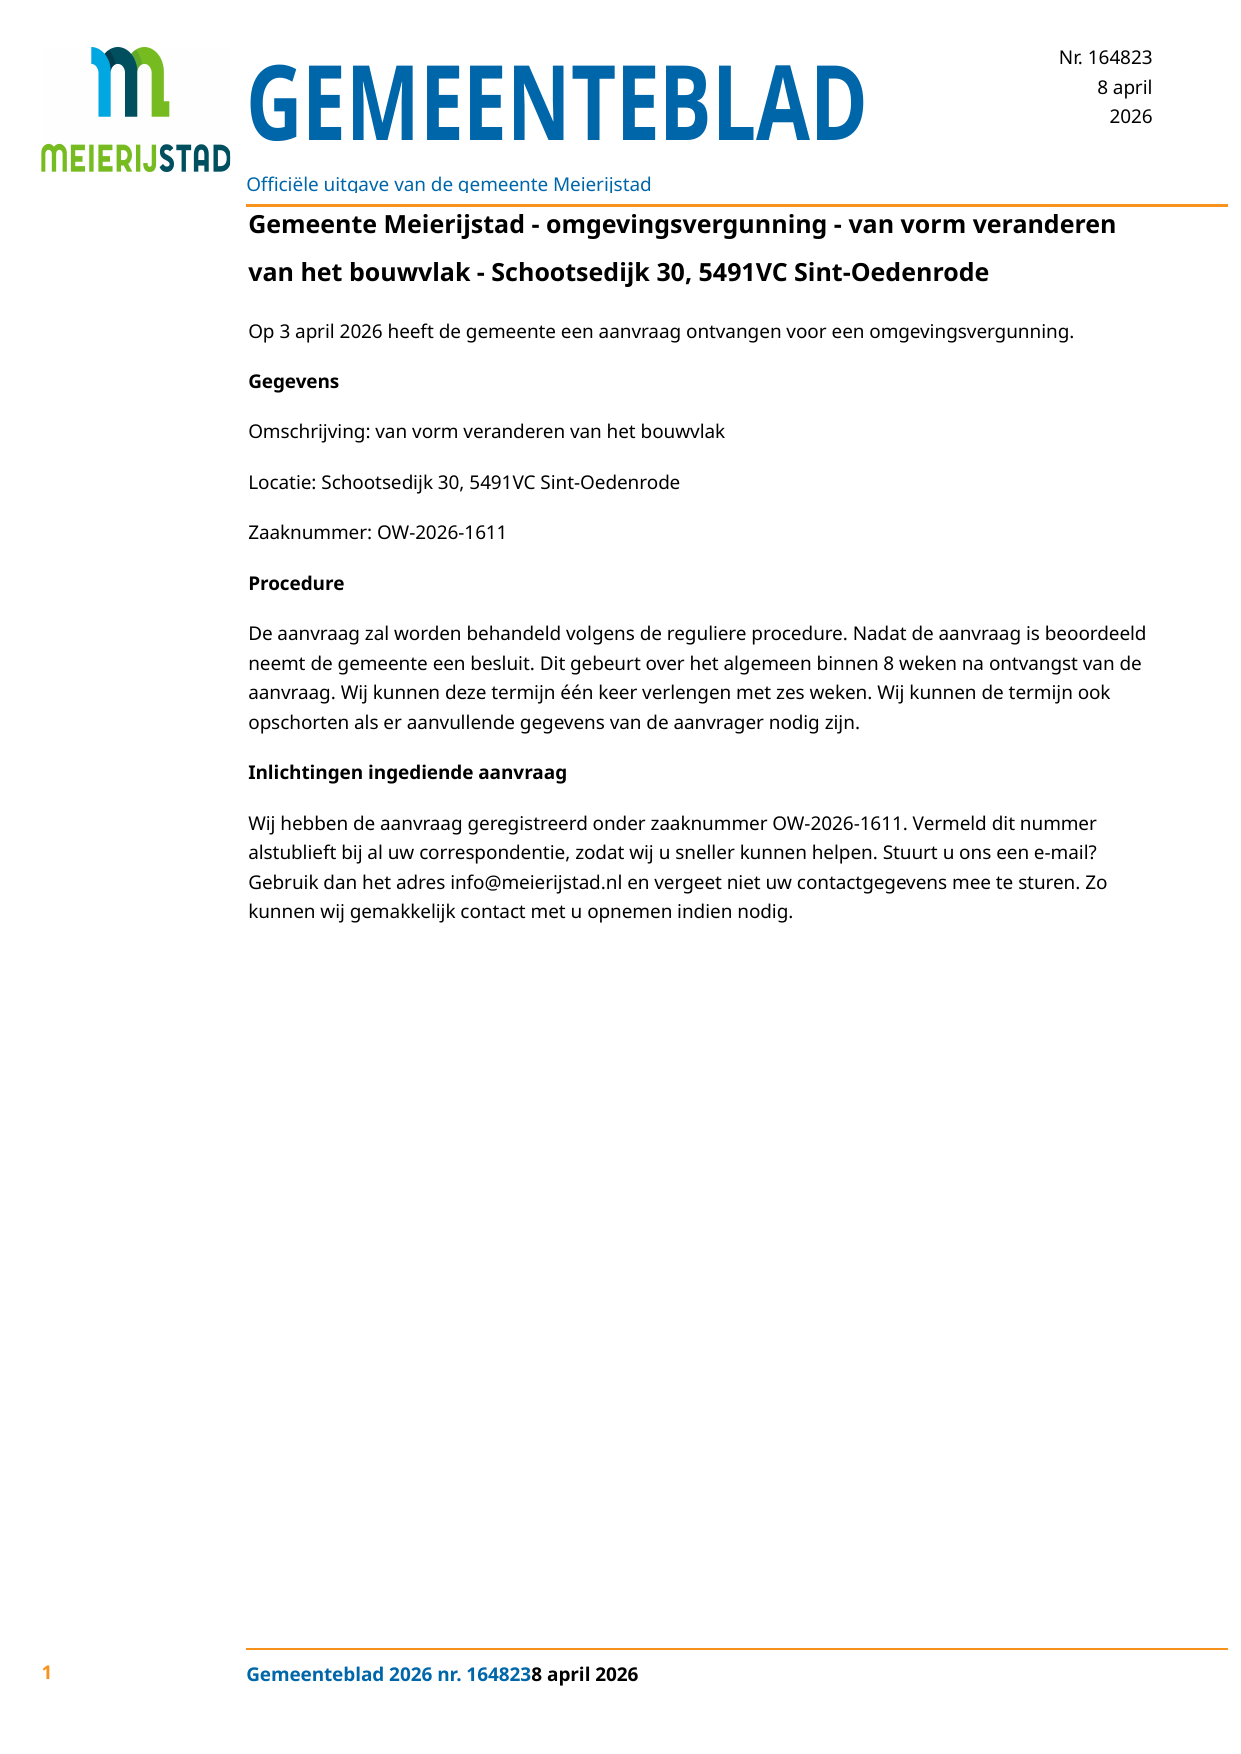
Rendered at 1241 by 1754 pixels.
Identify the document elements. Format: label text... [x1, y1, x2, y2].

text Gegevens [248, 368, 1152, 394]
text Gemeente Meierijstad - omgevingsvergunning - van vorm veranderen van het bouwvlak - Schootsedijk 30, 5491VC Sint-Oedenrode [248, 207, 1152, 288]
picture [41, 47, 231, 172]
text Omschrijving: van vorm veranderen van het bouwvlak [248, 419, 1152, 444]
text Zaaknummer: OW-2026-1611 [248, 519, 1152, 545]
text Inlichtingen ingediende aanvraag [248, 759, 1152, 785]
text Wij hebben de aanvraag geregistreerd onder zaaknummer OW-2026-1611. Vermeld dit nummer alstublieft bij al uw correspondentie, zodat wij u sneller kunnen helpen. Stuurt u ons een e-mail? Gebruik dan het adres info@meierijstad.nl en vergeet niet uw contactgegevens mee te sturen. Zo kunnen wij gemakkelijk contact met u opnemen indien nodig. [248, 810, 1152, 924]
text De aanvraag zal worden behandeld volgens de reguliere procedure. Nadat de aanvraag is beoordeeld neemt de gemeente een besluit. Dit gebeurt over het algemeen binnen 8 weken na ontvangst van de aanvraag. Wij kunnen deze termijn één keer verlengen met zes weken. Wij kunnen de termijn ook opschorten als er aanvullende gegevens van de aanvrager nodig zijn. [248, 620, 1152, 735]
text Locatie: Schootsedijk 30, 5491VC Sint-Oedenrode [248, 469, 1152, 495]
text Op 3 april 2026 heeft de gemeente een aanvraag ontvangen voor een omgevingsvergunning. [248, 318, 1152, 344]
text Procedure [248, 570, 1152, 596]
